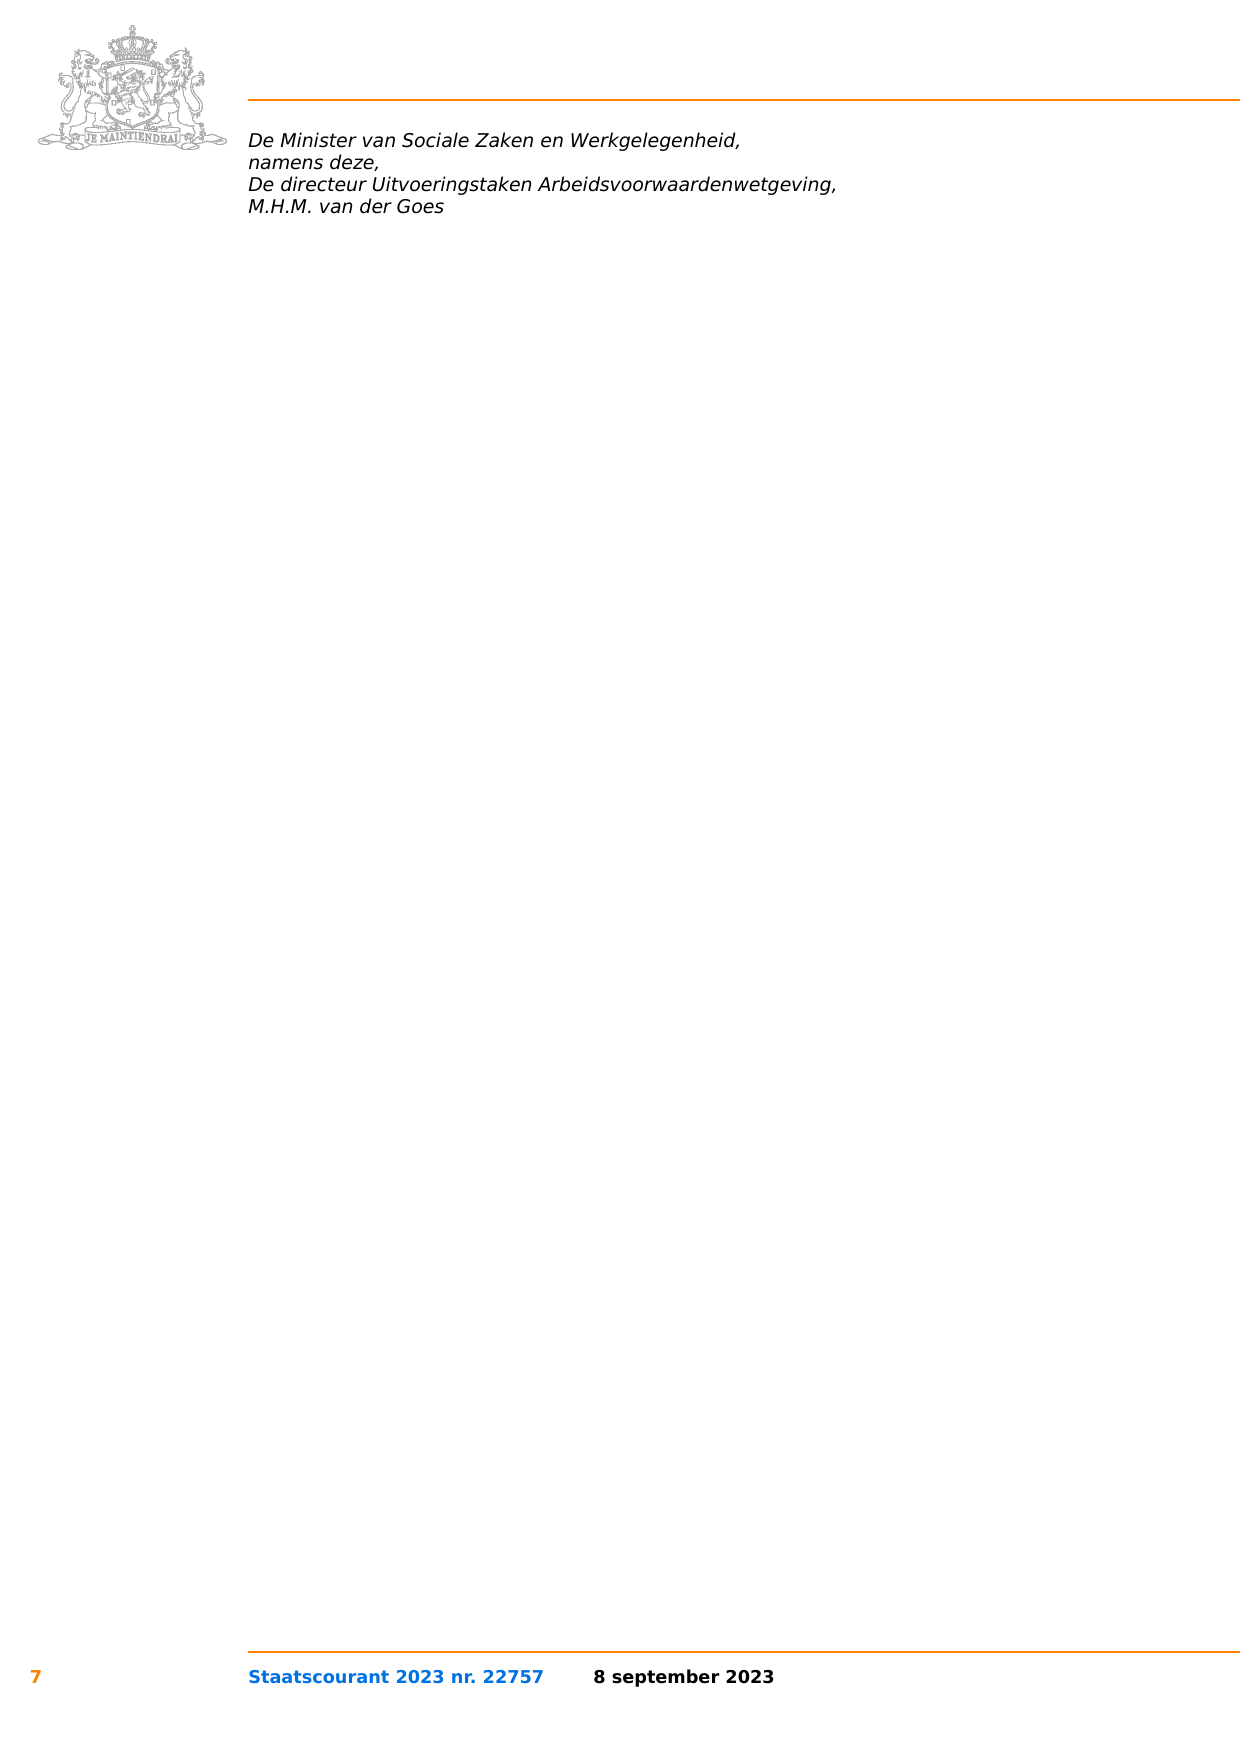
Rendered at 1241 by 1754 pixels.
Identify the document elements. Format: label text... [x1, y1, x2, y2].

picture [38, 25, 227, 150]
text De Minister van Sociale Zaken en Werkgelegenheid, namens deze, De directeur Uitvoeringstaken Arbeidsvoorwaardenwetgeving, M.H.M. van der Goes [248, 130, 1163, 218]
